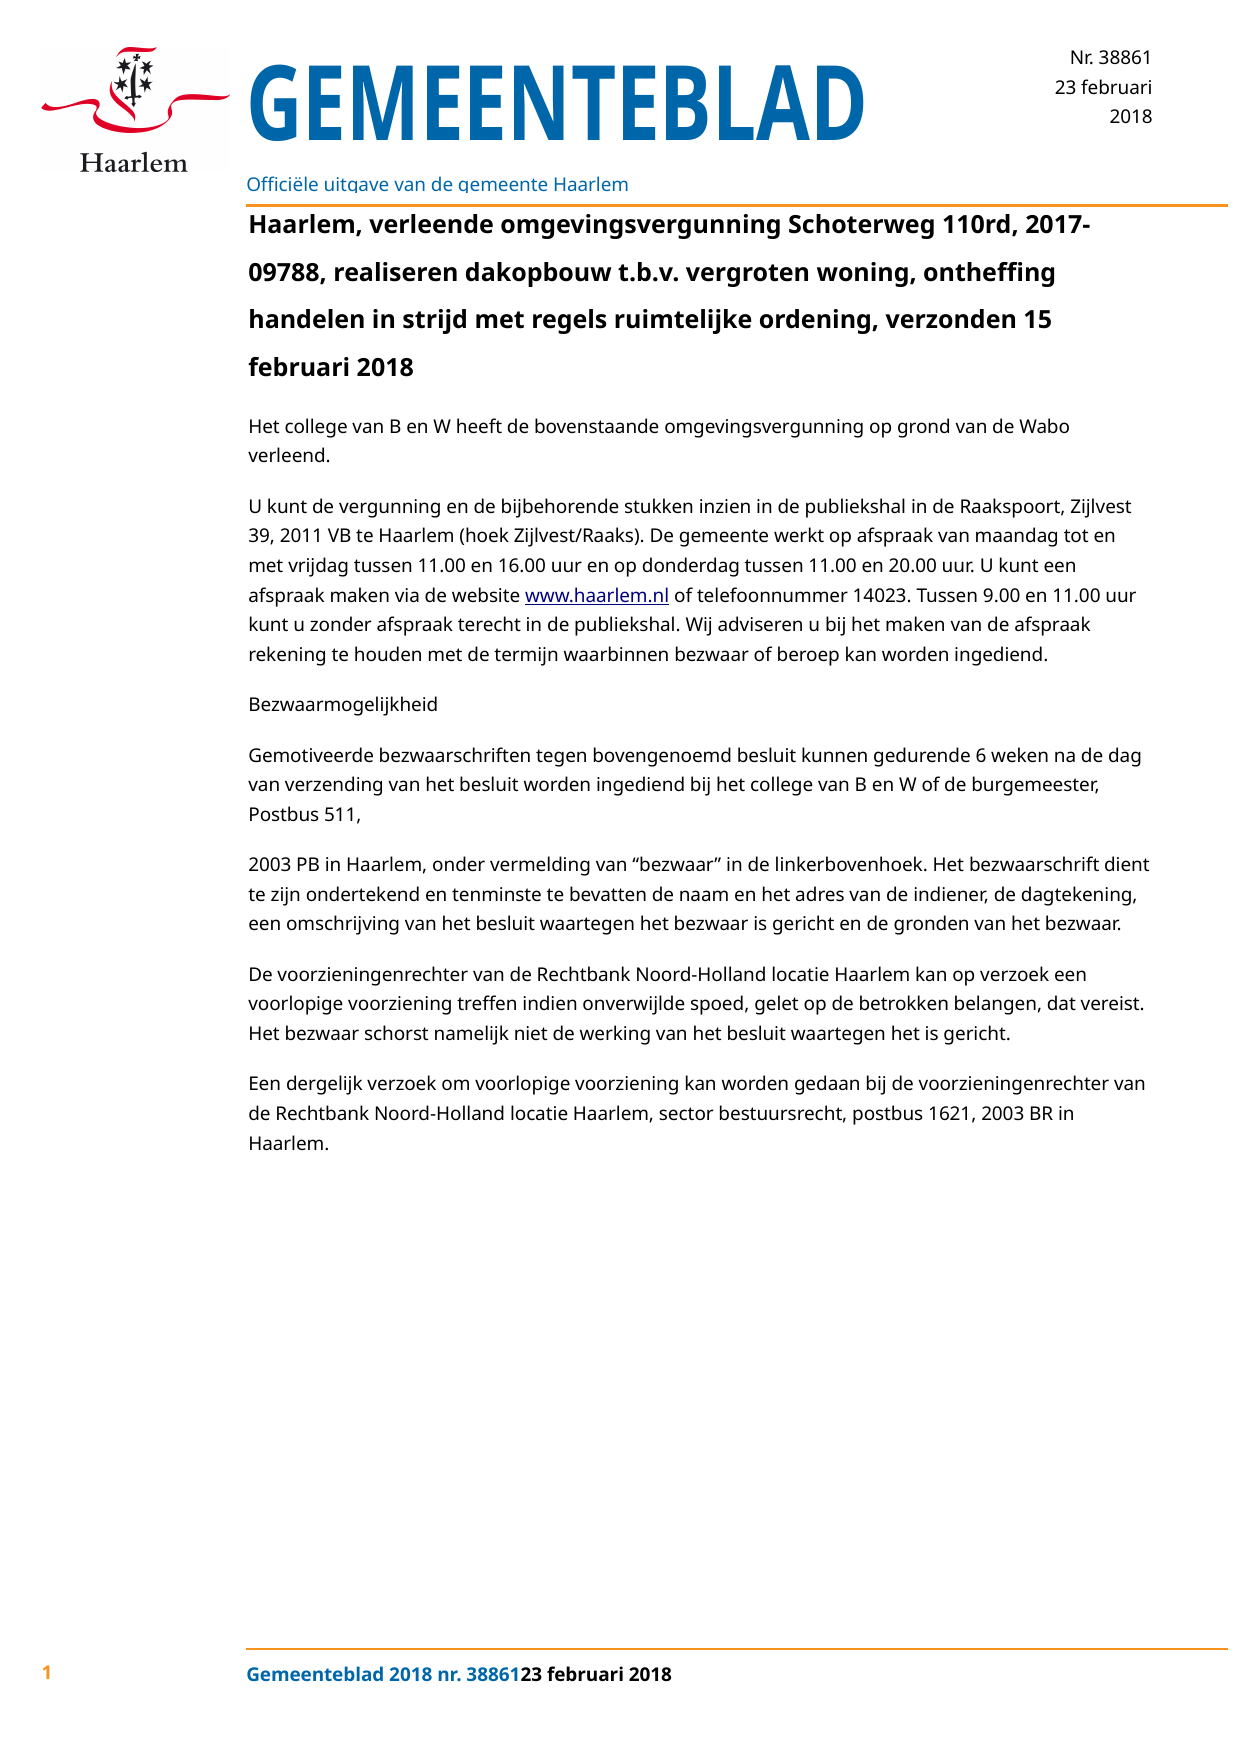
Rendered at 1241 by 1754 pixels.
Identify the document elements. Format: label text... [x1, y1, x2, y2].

text Gemotiveerde bezwaarschriften tegen bovengenoemd besluit kunnen gedurende 6 weken na de dag van verzending van het besluit worden ingediend bij het college van B en W of de burgemeester, Postbus 511, [248, 742, 1152, 827]
text Haarlem, verleende omgevingsvergunning Schoterweg 110rd, 2017-09788, realiseren dakopbouw t.b.v. vergroten woning, ontheffing handelen in strijd met regels ruimtelijke ordening, verzonden 15 februari 2018 [248, 207, 1152, 384]
text Het college van B en W heeft de bovenstaande omgevingsvergunning op grond van de Wabo verleend. [248, 413, 1152, 468]
picture [41, 47, 231, 172]
text Bezwaarmogelijkheid [248, 691, 1152, 717]
text Een dergelijk verzoek om voorlopige voorziening kan worden gedaan bij de voorzieningenrechter van de Rechtbank Noord-Holland locatie Haarlem, sector bestuursrecht, postbus 1621, 2003 BR in Haarlem. [248, 1071, 1152, 1156]
text U kunt de vergunning en de bijbehorende stukken inzien in de publiekshal in de Raakspoort, Zijlvest 39, 2011 VB te Haarlem (hoek Zijlvest/Raaks). De gemeente werkt op afspraak van maandag tot en met vrijdag tussen 11.00 en 16.00 uur en op donderdag tussen 11.00 en 20.00 uur. U kunt een afspraak maken via de website www.haarlem.nl of telefoonnummer 14023. Tussen 9.00 en 11.00 uur kunt u zonder afspraak terecht in de publiekshal. Wij adviseren u bij het maken van de afspraak rekening te houden met de termijn waarbinnen bezwaar of beroep kan worden ingediend. [248, 493, 1152, 667]
text De voorzieningenrechter van de Rechtbank Noord-Holland locatie Haarlem kan op verzoek een voorlopige voorziening treffen indien onverwijlde spoed, gelet op de betrokken belangen, dat vereist. Het bezwaar schorst namelijk niet de werking van het besluit waartegen het is gericht. [248, 961, 1152, 1046]
text 2003 PB in Haarlem, onder vermelding van “bezwaar” in de linkerbovenhoek. Het bezwaarschrift dient te zijn ondertekend en tenminste te bevatten de naam en het adres van de indiener, de dagtekening, een omschrijving van het besluit waartegen het bezwaar is gericht en de gronden van het bezwaar. [248, 851, 1152, 936]
